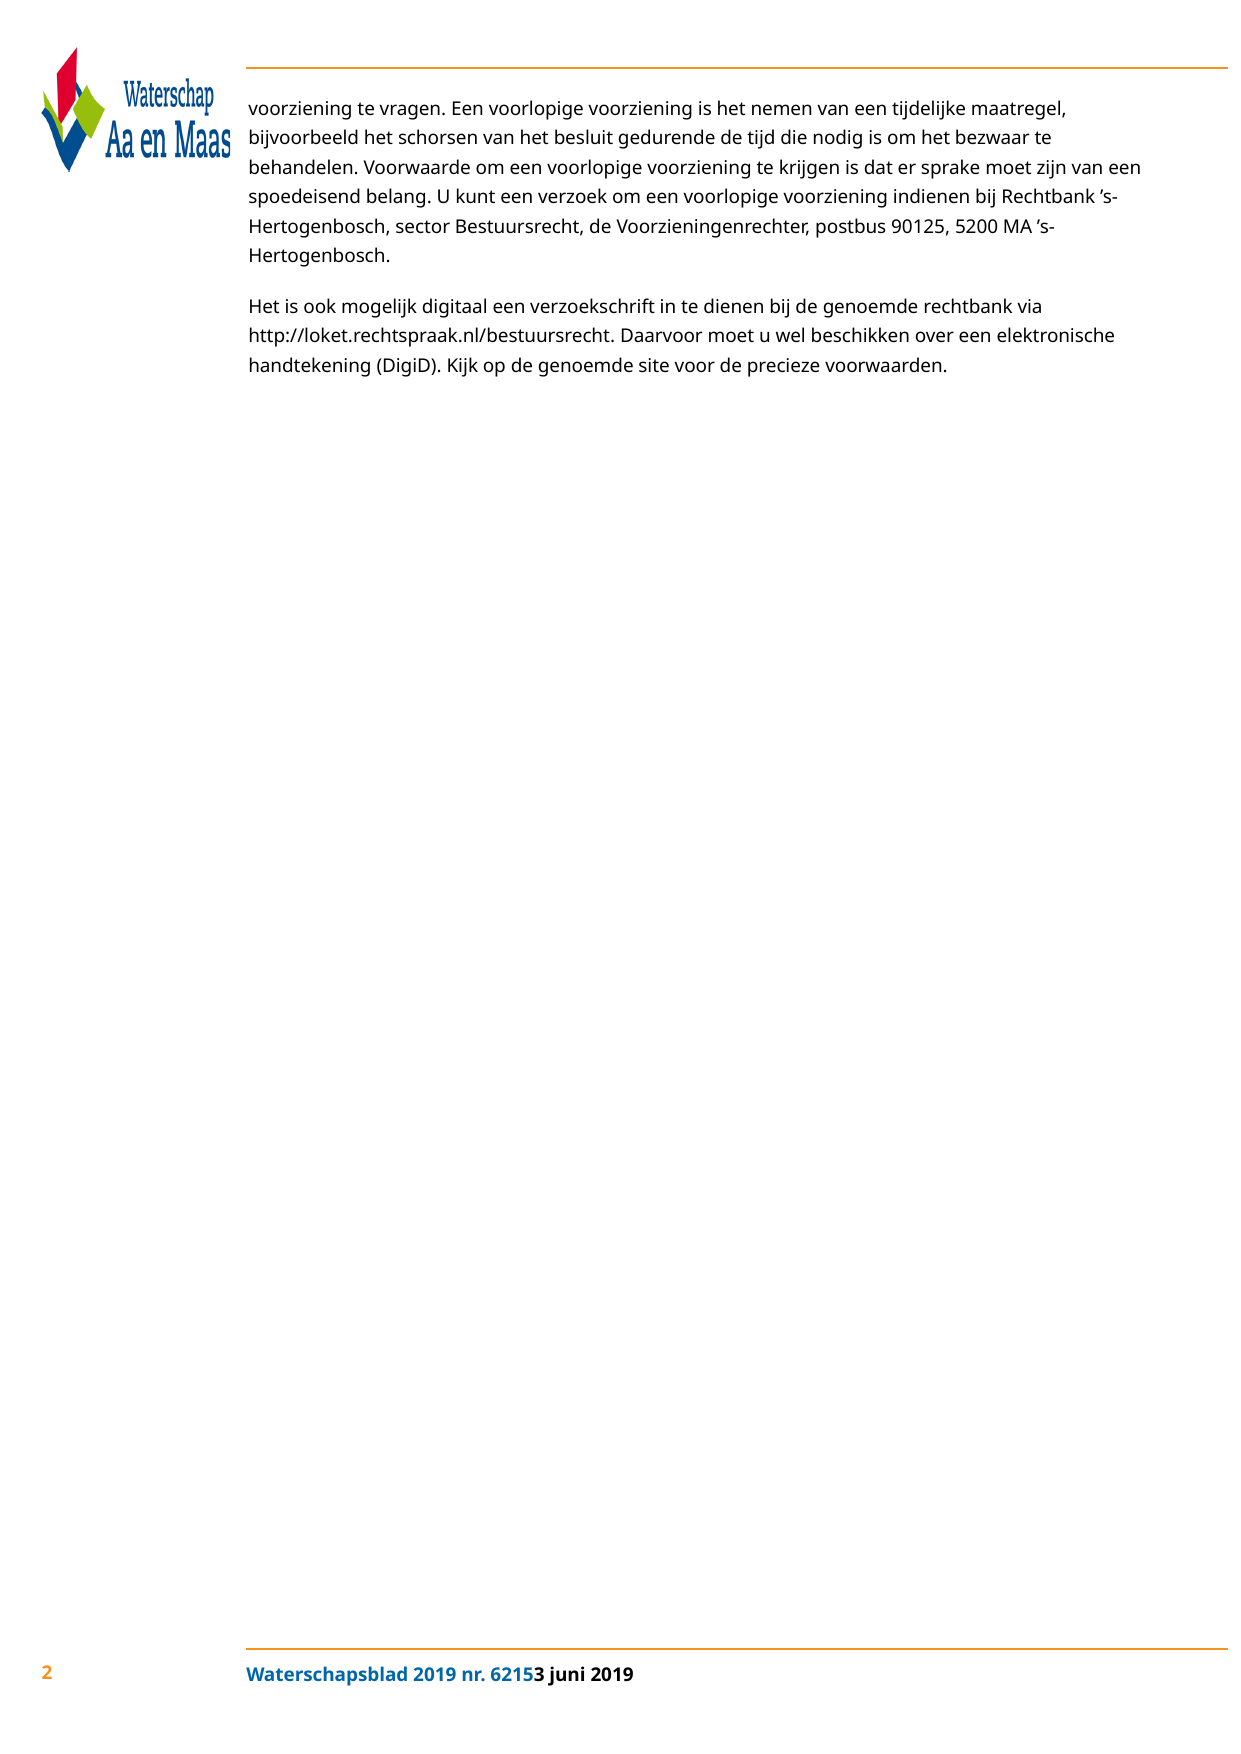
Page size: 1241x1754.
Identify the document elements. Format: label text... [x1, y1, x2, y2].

picture [41, 47, 231, 172]
text voorziening te vragen. Een voorlopige voorziening is het nemen van een tijdelijke maatregel, bijvoorbeeld het schorsen van het besluit gedurende de tijd die nodig is om het bezwaar te behandelen. Voorwaarde om een voorlopige voorziening te krijgen is dat er sprake moet zijn van een spoedeisend belang. U kunt een verzoek om een voorlopige voorziening indienen bij Rechtbank ’s-Hertogenbosch, sector Bestuursrecht, de Voorzieningenrechter, postbus 90125, 5200 MA ’s-Hertogenbosch. [248, 95, 1152, 268]
text Het is ook mogelijk digitaal een verzoekschrift in te dienen bij de genoemde rechtbank via http://loket.rechtspraak.nl/bestuursrecht. Daarvoor moet u wel beschikken over een elektronische handtekening (DigiD). Kijk op de genoemde site voor de precieze voorwaarden. [248, 293, 1152, 378]
